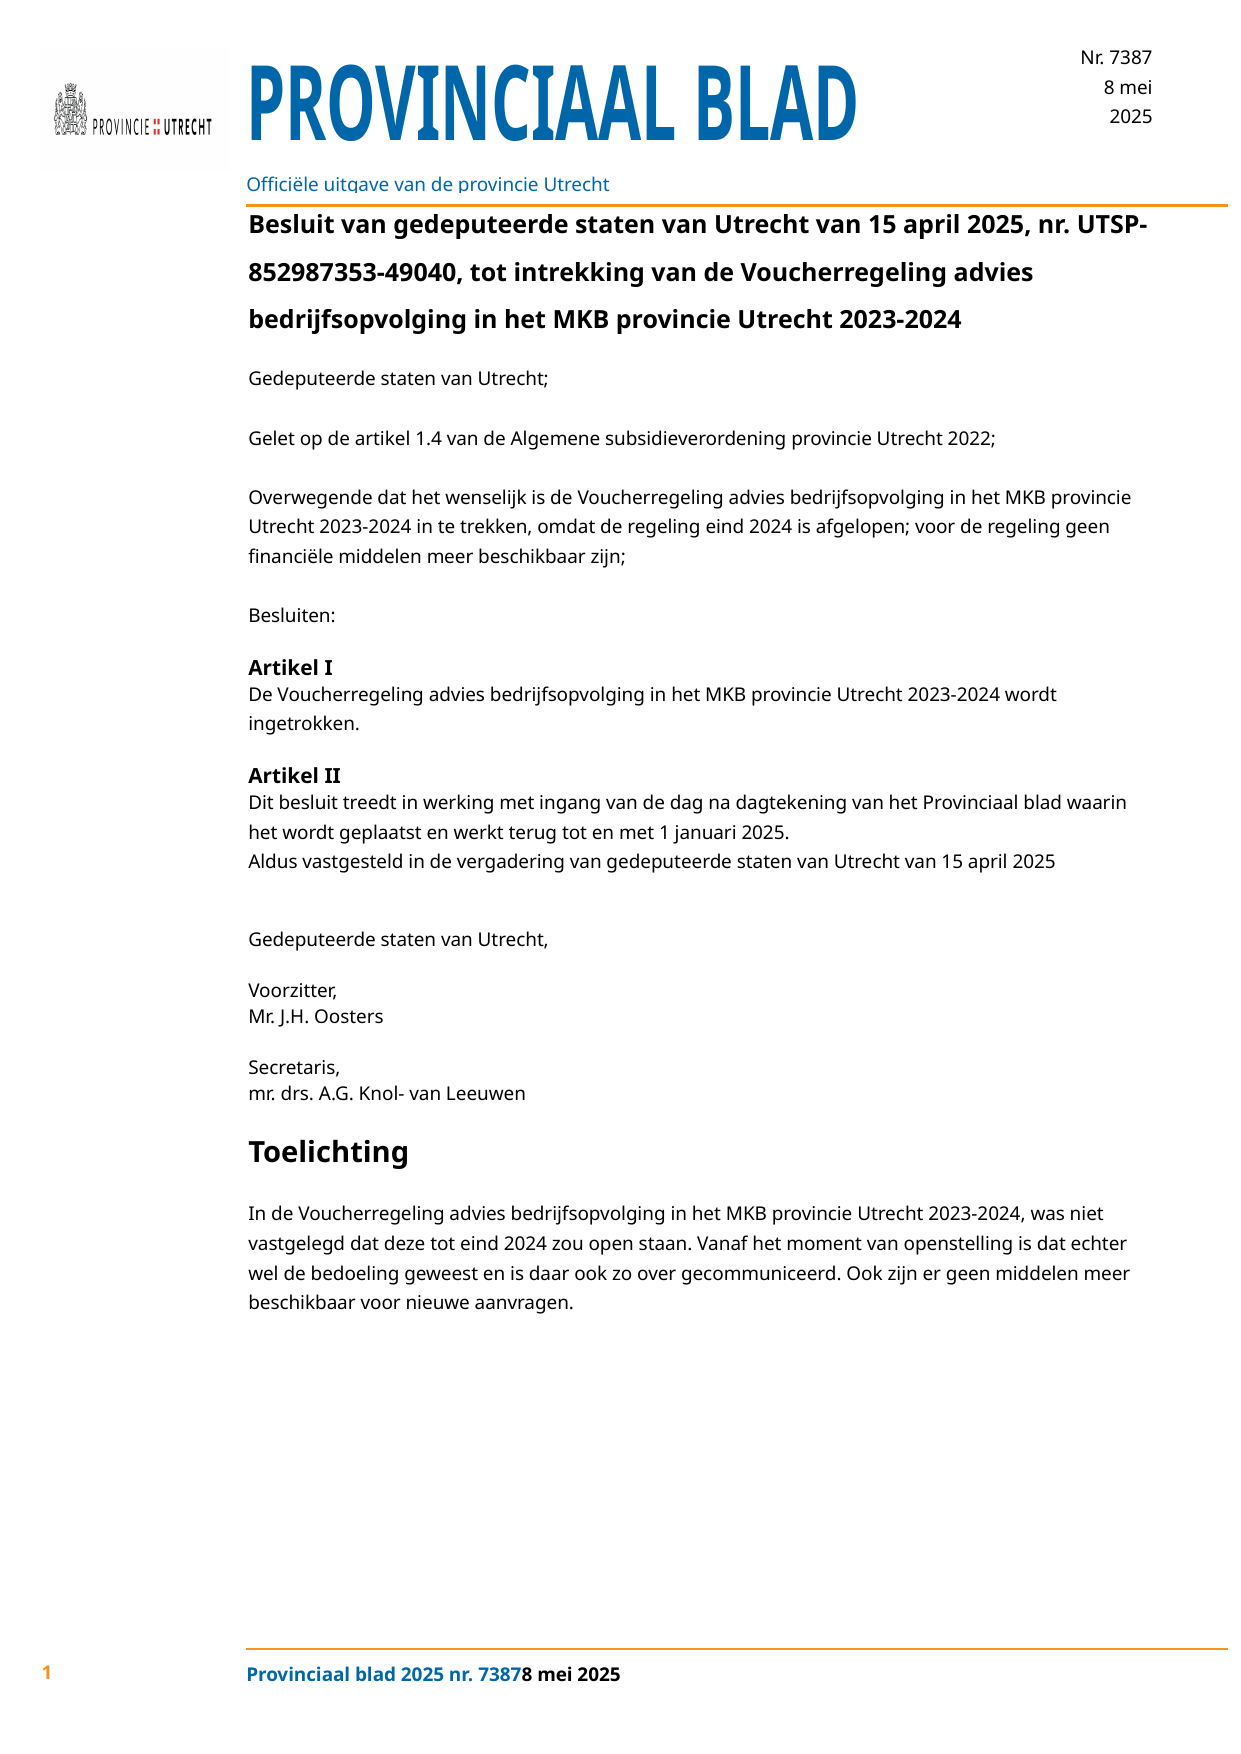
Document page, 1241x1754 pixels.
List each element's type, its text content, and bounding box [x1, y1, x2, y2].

text Secretaris, [248, 1054, 1152, 1080]
text Voorzitter, [248, 977, 1152, 1003]
text De Voucherregeling advies bedrijfsopvolging in het MKB provincie Utrecht 2023-2024 wordt ingetrokken. [248, 681, 1152, 736]
text In de Voucherregeling advies bedrijfsopvolging in het MKB provincie Utrecht 2023-2024, was niet vastgelegd dat deze tot eind 2024 zou open staan. Vanaf het moment van openstelling is dat echter wel de bedoeling geweest en is daar ook zo over gecommuniceerd. Ook zijn er geen middelen meer beschikbaar voor nieuwe aanvragen. [248, 1201, 1152, 1315]
text Artikel II [248, 761, 1152, 789]
text Dit besluit treedt in werking met ingang van de dag na dagtekening van het Provinciaal blad waarin het wordt geplaatst en werkt terug tot en met 1 januari 2025. [248, 789, 1152, 845]
text Aldus vastgesteld in de vergadering van gedeputeerde staten van Utrecht van 15 april 2025 [248, 849, 1152, 874]
picture [41, 47, 231, 172]
text Gedeputeerde staten van Utrecht; [248, 366, 1152, 391]
text mr. drs. A.G. Knol- van Leeuwen [248, 1080, 1152, 1106]
text Toelichting [248, 1132, 1152, 1171]
text Artikel I [248, 653, 1152, 681]
text Gedeputeerde staten van Utrecht, [248, 926, 1152, 952]
text Besluit van gedeputeerde staten van Utrecht van 15 april 2025, nr. UTSP-852987353-49040, tot intrekking van de Voucherregeling advies bedrijfsopvolging in het MKB provincie Utrecht 2023-2024 [248, 207, 1152, 336]
text Overwegende dat het wenselijk is de Voucherregeling advies bedrijfsopvolging in het MKB provincie Utrecht 2023-2024 in te trekken, omdat de regeling eind 2024 is afgelopen; voor de regeling geen financiële middelen meer beschikbaar zijn; [248, 484, 1152, 569]
text Mr. J.H. Oosters [248, 1003, 1152, 1029]
text Gelet op de artikel 1.4 van de Algemene subsidieverordening provincie Utrecht 2022; [248, 425, 1152, 450]
text Besluiten: [248, 602, 1152, 628]
